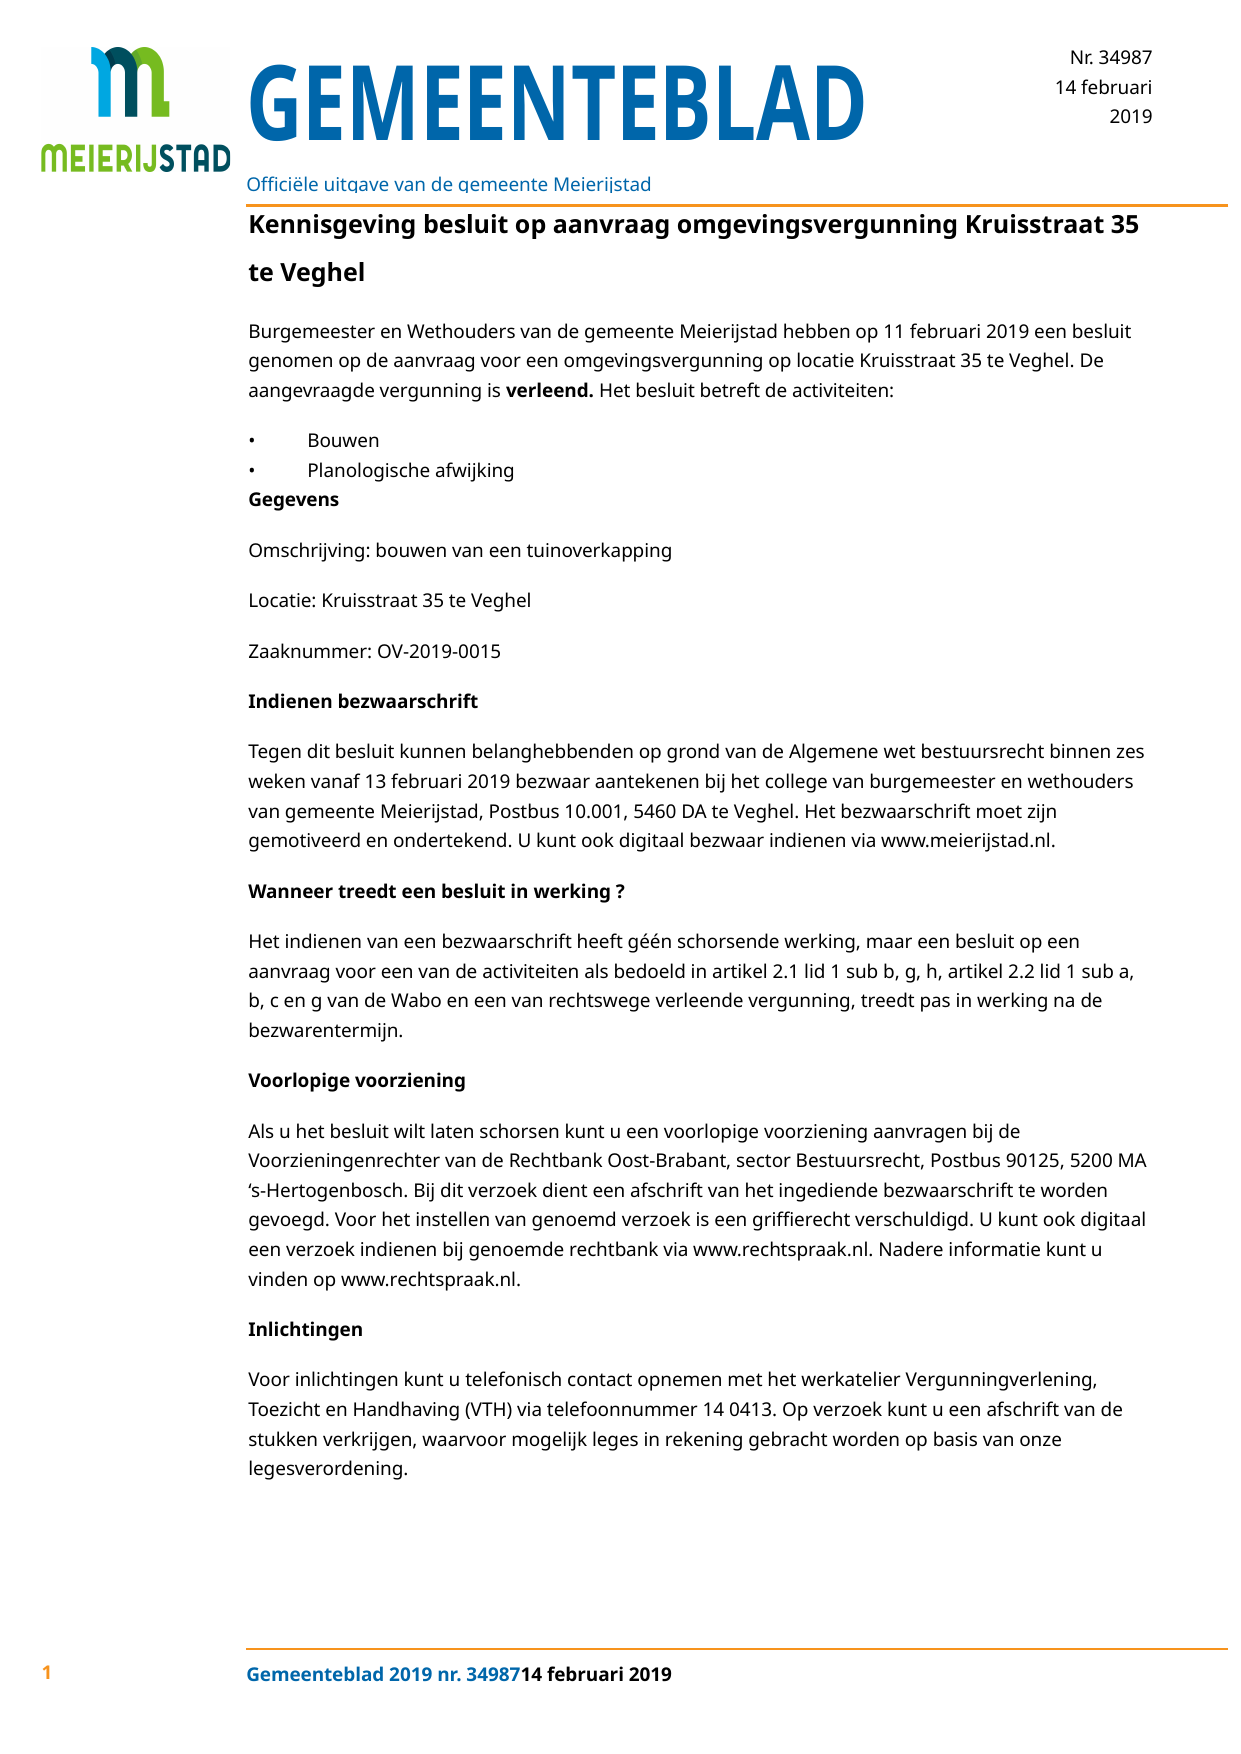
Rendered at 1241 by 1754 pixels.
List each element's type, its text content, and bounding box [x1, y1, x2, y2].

list Bouwen [248, 427, 1152, 453]
text Burgemeester en Wethouders van de gemeente Meierijstad hebben op 11 februari 2019 een besluit genomen op de aanvraag voor een omgevingsvergunning op locatie Kruisstraat 35 te Veghel. De aangevraagde vergunning is verleend. Het besluit betreft de activiteiten: [248, 318, 1152, 403]
list Planologische afwijking [248, 457, 1152, 483]
text Omschrijving: bouwen van een tuinoverkapping [248, 537, 1152, 563]
text Tegen dit besluit kunnen belanghebbenden op grond van de Algemene wet bestuursrecht binnen zes weken vanaf 13 februari 2019 bezwaar aantekenen bij het college van burgemeester en wethouders van gemeente Meierijstad, Postbus 10.001, 5460 DA te Veghel. Het bezwaarschrift moet zijn gemotiveerd en ondertekend. U kunt ook digitaal bezwaar indienen via www.meierijstad.nl. [248, 739, 1152, 853]
text Het indienen van een bezwaarschrift heeft géén schorsende werking, maar een besluit op een aanvraag voor een van de activiteiten als bedoeld in artikel 2.1 lid 1 sub b, g, h, artikel 2.2 lid 1 sub a, b, c en g van de Wabo en een van rechtswege verleende vergunning, treedt pas in werking na de bezwarentermijn. [248, 928, 1152, 1043]
text Als u het besluit wilt laten schorsen kunt u een voorlopige voorziening aanvragen bij de Voorzieningenrechter van de Rechtbank Oost-Brabant, sector Bestuursrecht, Postbus 90125, 5200 MA ‘s-Hertogenbosch. Bij dit verzoek dient een afschrift van het ingediende bezwaarschrift te worden gevoegd. Voor het instellen van genoemd verzoek is een griffierecht verschuldigd. U kunt ook digitaal een verzoek indienen bij genoemde rechtbank via www.rechtspraak.nl. Nadere informatie kunt u vinden op www.rechtspraak.nl. [248, 1118, 1152, 1292]
text Locatie: Kruisstraat 35 te Veghel [248, 587, 1152, 613]
text Indienen bezwaarschrift [248, 688, 1152, 714]
text Wanneer treedt een besluit in werking ? [248, 878, 1152, 904]
text Inlichtingen [248, 1316, 1152, 1342]
text Voor inlichtingen kunt u telefonisch contact opnemen met het werkatelier Vergunningverlening, Toezicht en Handhaving (VTH) via telefoonnummer 14 0413. Op verzoek kunt u een afschrift van de stukken verkrijgen, waarvoor mogelijk leges in rekening gebracht worden op basis van onze legesverordening. [248, 1367, 1152, 1481]
text Zaaknummer: OV-2019-0015 [248, 638, 1152, 664]
picture [41, 47, 231, 172]
text Kennisgeving besluit op aanvraag omgevingsvergunning Kruisstraat 35 te Veghel [248, 207, 1152, 288]
text Voorlopige voorziening [248, 1067, 1152, 1093]
text Gegevens [248, 487, 1152, 512]
